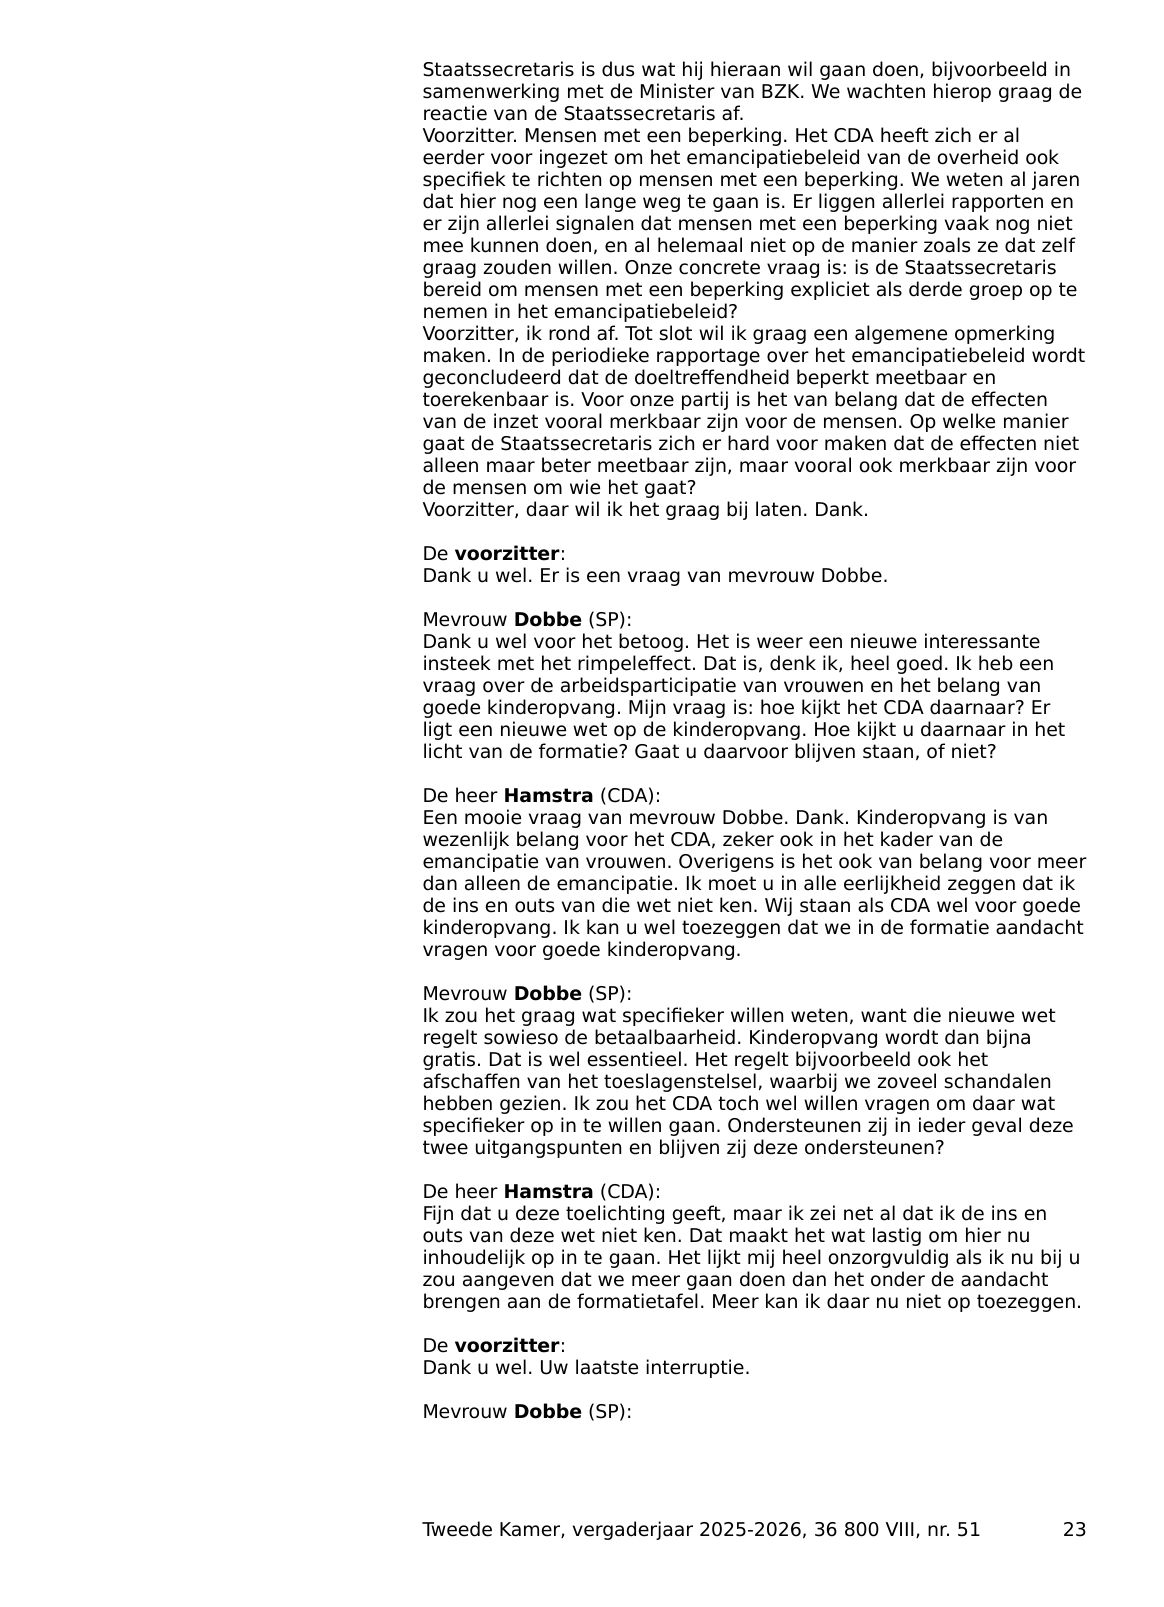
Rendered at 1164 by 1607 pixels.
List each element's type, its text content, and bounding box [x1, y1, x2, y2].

text Fijn dat u deze toelichting geeft, maar ik zei net al dat ik de ins en outs van deze wet niet ken. Dat maakt het wat lastig om hier nu inhoudelijk op in te gaan. Het lijkt mij heel onzorgvuldig als ik nu bij u zou aangeven dat we meer gaan doen dan het onder de aandacht brengen aan de formatietafel. Meer kan ik daar nu niet op toezeggen. [422, 1203, 1087, 1313]
text Dank u wel. Er is een vraag van mevrouw Dobbe. [422, 565, 1087, 587]
text Mevrouw Dobbe (SP): [422, 983, 1087, 1005]
text Voorzitter, daar wil ik het graag bij laten. Dank. [422, 499, 1087, 521]
text Mevrouw Dobbe (SP): [422, 609, 1087, 631]
text De heer Hamstra (CDA): [422, 785, 1087, 807]
text Een mooie vraag van mevrouw Dobbe. Dank. Kinderopvang is van wezenlijk belang voor het CDA, zeker ook in het kader van de emancipatie van vrouwen. Overigens is het ook van belang voor meer dan alleen de emancipatie. Ik moet u in alle eerlijkheid zeggen dat ik de ins en outs van die wet niet ken. Wij staan als CDA wel voor goede kinderopvang. Ik kan u wel toezeggen dat we in de formatie aandacht vragen voor goede kinderopvang. [422, 807, 1087, 961]
text Staatssecretaris is dus wat hij hieraan wil gaan doen, bijvoorbeeld in samenwerking met de Minister van BZK. We wachten hierop graag de reactie van de Staatssecretaris af. [422, 59, 1087, 125]
text De voorzitter: [422, 543, 1087, 565]
text Ik zou het graag wat specifieker willen weten, want die nieuwe wet regelt sowieso de betaalbaarheid. Kinderopvang wordt dan bijna gratis. Dat is wel essentieel. Het regelt bijvoorbeeld ook het afschaffen van het toeslagenstelsel, waarbij we zoveel schandalen hebben gezien. Ik zou het CDA toch wel willen vragen om daar wat specifieker op in te willen gaan. Ondersteunen zij in ieder geval deze twee uitgangspunten en blijven zij deze ondersteunen? [422, 1005, 1087, 1159]
text Voorzitter. Mensen met een beperking. Het CDA heeft zich er al eerder voor ingezet om het emancipatiebeleid van de overheid ook specifiek te richten op mensen met een beperking. We weten al jaren dat hier nog een lange weg te gaan is. Er liggen allerlei rapporten en er zijn allerlei signalen dat mensen met een beperking vaak nog niet mee kunnen doen, en al helemaal niet op de manier zoals ze dat zelf graag zouden willen. Onze concrete vraag is: is de Staatssecretaris bereid om mensen met een beperking expliciet als derde groep op te nemen in het emancipatiebeleid? [422, 125, 1087, 323]
text Mevrouw Dobbe (SP): [422, 1401, 1087, 1423]
text Dank u wel. Uw laatste interruptie. [422, 1357, 1087, 1379]
text De voorzitter: [422, 1335, 1087, 1357]
text Dank u wel voor het betoog. Het is weer een nieuwe interessante insteek met het rimpeleffect. Dat is, denk ik, heel goed. Ik heb een vraag over de arbeidsparticipatie van vrouwen en het belang van goede kinderopvang. Mijn vraag is: hoe kijkt het CDA daarnaar? Er ligt een nieuwe wet op de kinderopvang. Hoe kijkt u daarnaar in het licht van de formatie? Gaat u daarvoor blijven staan, of niet? [422, 631, 1087, 763]
text Voorzitter, ik rond af. Tot slot wil ik graag een algemene opmerking maken. In de periodieke rapportage over het emancipatiebeleid wordt geconcludeerd dat de doeltreffendheid beperkt meetbaar en toerekenbaar is. Voor onze partij is het van belang dat de effecten van de inzet vooral merkbaar zijn voor de mensen. Op welke manier gaat de Staatssecretaris zich er hard voor maken dat de effecten niet alleen maar beter meetbaar zijn, maar vooral ook merkbaar zijn voor de mensen om wie het gaat? [422, 323, 1087, 499]
text De heer Hamstra (CDA): [422, 1181, 1087, 1203]
